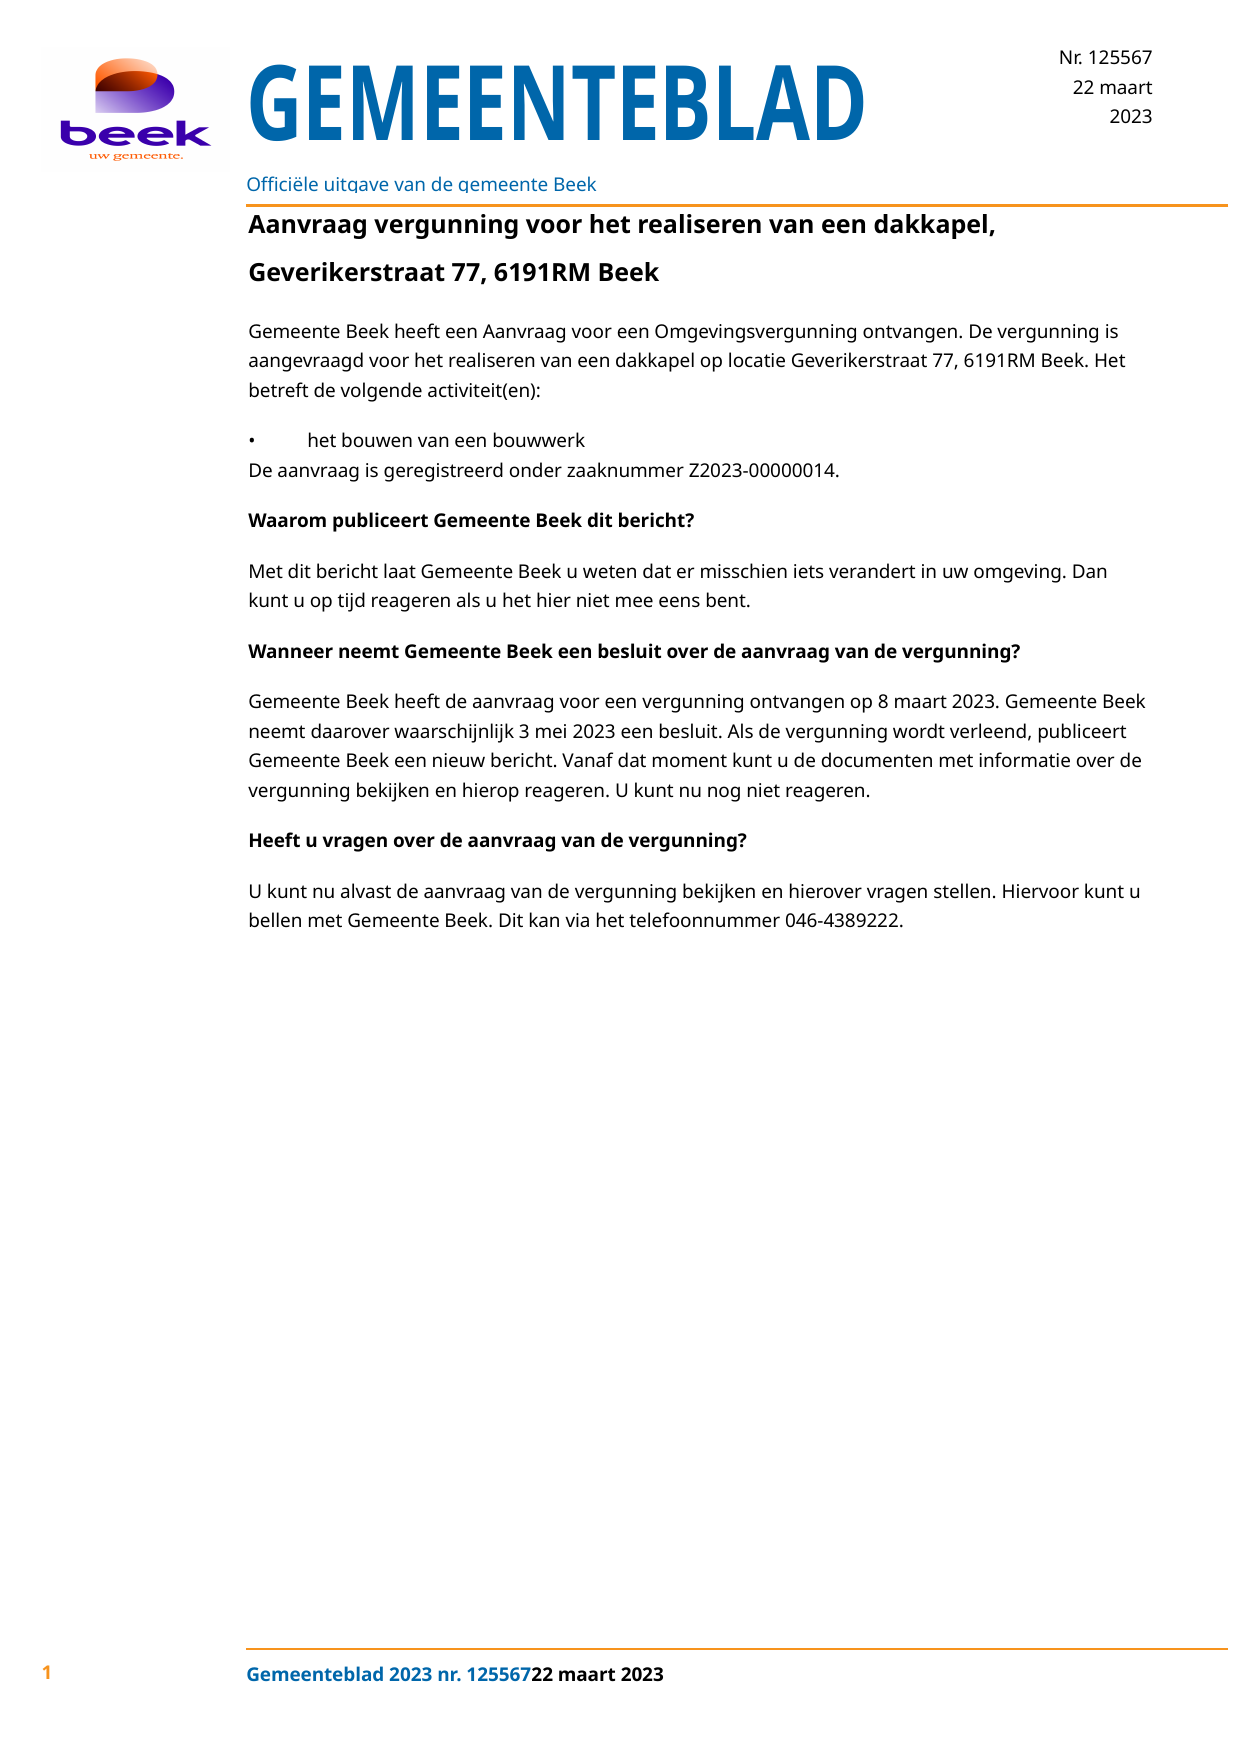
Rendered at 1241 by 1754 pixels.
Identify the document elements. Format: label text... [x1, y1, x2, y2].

text Gemeente Beek heeft de aanvraag voor een vergunning ontvangen op 8 maart 2023. Gemeente Beek neemt daarover waarschijnlijk 3 mei 2023 een besluit. Als de vergunning wordt verleend, publiceert Gemeente Beek een nieuw bericht. Vanaf dat moment kunt u de documenten met informatie over de vergunning bekijken en hierop reageren. U kunt nu nog niet reageren. [248, 688, 1152, 803]
text De aanvraag is geregistreerd onder zaaknummer Z2023-00000014. [248, 457, 1152, 483]
text U kunt nu alvast de aanvraag van de vergunning bekijken en hierover vragen stellen. Hiervoor kunt u bellen met Gemeente Beek. Dit kan via het telefoonnummer 046-4389222. [248, 878, 1152, 933]
text Met dit bericht laat Gemeente Beek u weten dat er misschien iets verandert in uw omgeving. Dan kunt u op tijd reageren als u het hier niet mee eens bent. [248, 558, 1152, 613]
text Gemeente Beek heeft een Aanvraag voor een Omgevingsvergunning ontvangen. De vergunning is aangevraagd voor het realiseren van een dakkapel op locatie Geverikerstraat 77, 6191RM Beek. Het betreft de volgende activiteit(en): [248, 318, 1152, 403]
text Aanvraag vergunning voor het realiseren van een dakkapel, Geverikerstraat 77, 6191RM Beek [248, 207, 1152, 288]
text Heeft u vragen over de aanvraag van de vergunning? [248, 827, 1152, 853]
text Wanneer neemt Gemeente Beek een besluit over de aanvraag van de vergunning? [248, 638, 1152, 664]
text Waarom publiceert Gemeente Beek dit bericht? [248, 507, 1152, 533]
picture [41, 47, 231, 172]
list het bouwen van een bouwwerk [248, 427, 1152, 453]
